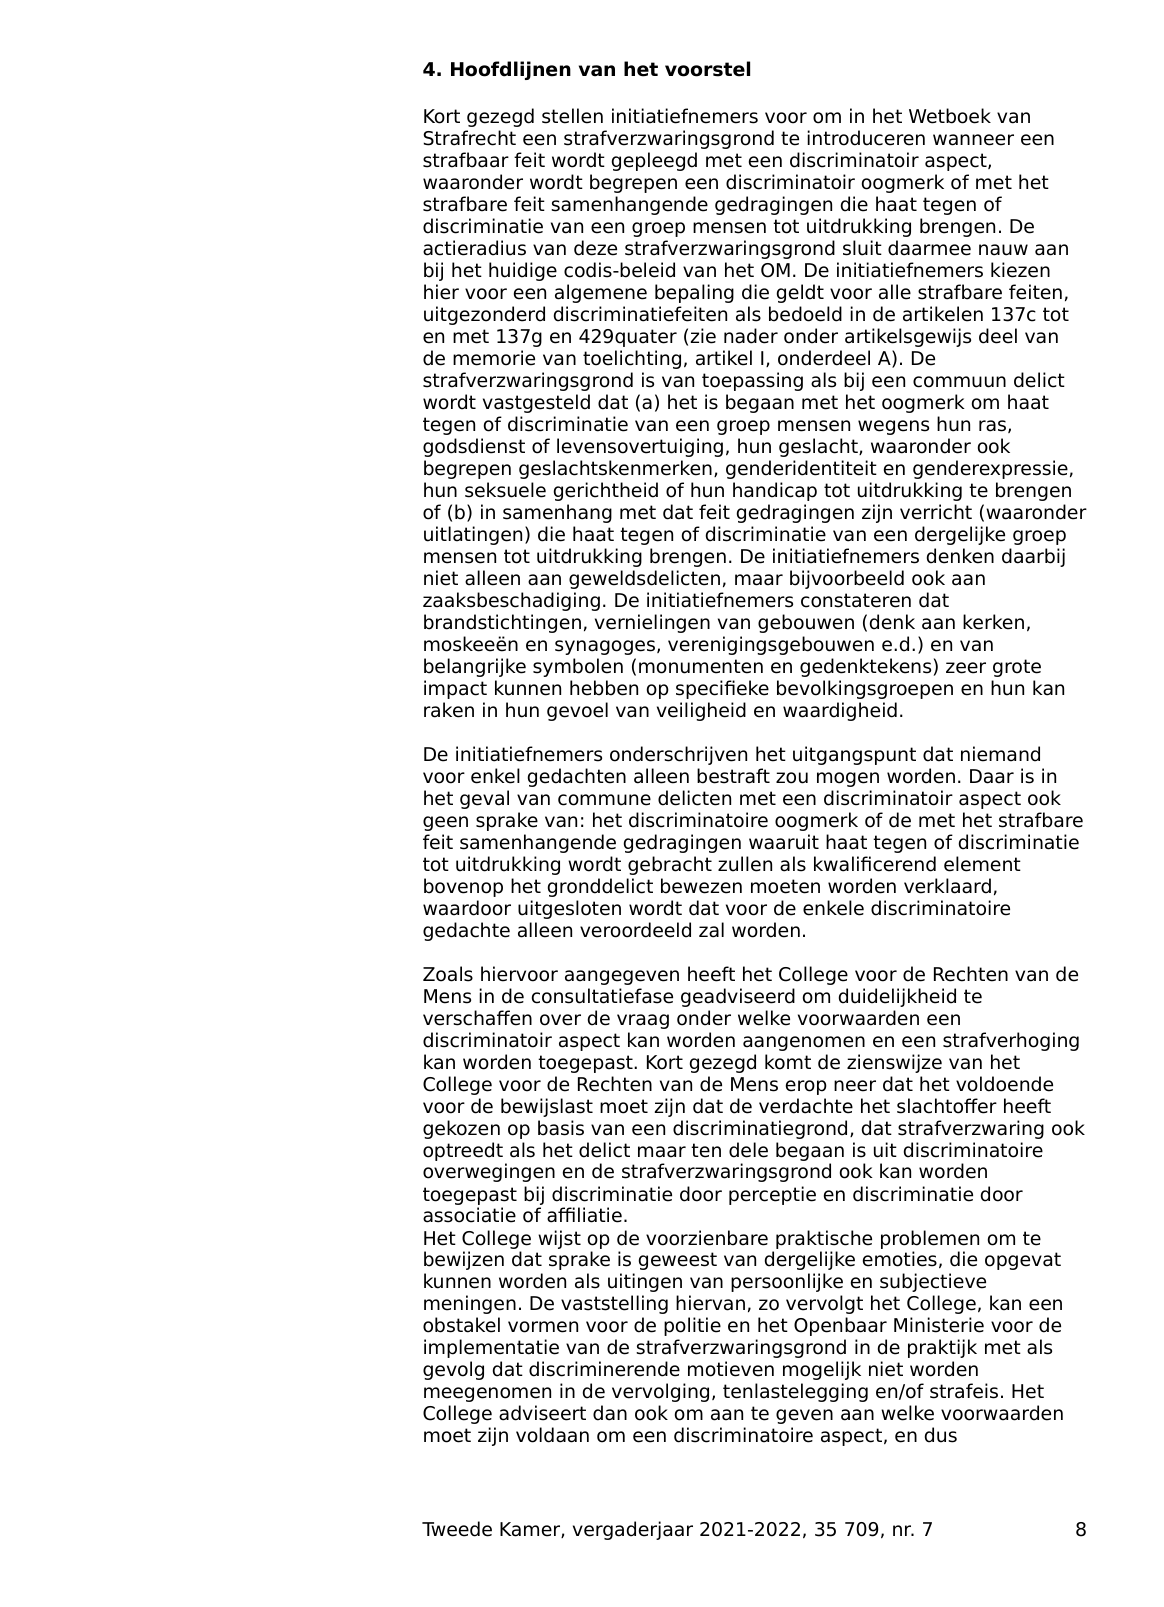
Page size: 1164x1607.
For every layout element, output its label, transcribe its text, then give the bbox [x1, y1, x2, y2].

text Zoals hiervoor aangegeven heeft het College voor de Rechten van de Mens in de consultatiefase geadviseerd om duidelijkheid te verschaffen over de vraag onder welke voorwaarden een discriminatoir aspect kan worden aangenomen en een strafverhoging kan worden toegepast. Kort gezegd komt de zienswijze van het College voor de Rechten van de Mens erop neer dat het voldoende voor de bewijslast moet zijn dat de verdachte het slachtoffer heeft gekozen op basis van een discriminatiegrond, dat strafverzwaring ook optreedt als het delict maar ten dele begaan is uit discriminatoire overwegingen en de strafverzwaringsgrond ook kan worden toegepast bij discriminatie door perceptie en discriminatie door associatie of affiliatie. [422, 964, 1087, 1227]
text Het College wijst op de voorzienbare praktische problemen om te bewijzen dat sprake is geweest van dergelijke emoties, die opgevat kunnen worden als uitingen van persoonlijke en subjectieve meningen. De vaststelling hiervan, zo vervolgt het College, kan een obstakel vormen voor de politie en het Openbaar Ministerie voor de implementatie van de strafverzwaringsgrond in de praktijk met als gevolg dat discriminerende motieven mogelijk niet worden meegenomen in de vervolging, tenlastelegging en/of strafeis. Het College adviseert dan ook om aan te geven aan welke voorwaarden moet zijn voldaan om een discriminatoire aspect, en dus [422, 1227, 1087, 1447]
subtitle 4. Hoofdlijnen van het voorstel [422, 59, 1087, 81]
text Kort gezegd stellen initiatiefnemers voor om in het Wetboek van Strafrecht een strafverzwaringsgrond te introduceren wanneer een strafbaar feit wordt gepleegd met een discriminatoir aspect, waaronder wordt begrepen een discriminatoir oogmerk of met het strafbare feit samenhangende gedragingen die haat tegen of discriminatie van een groep mensen tot uitdrukking brengen. De actieradius van deze strafverzwaringsgrond sluit daarmee nauw aan bij het huidige codis-beleid van het OM. De initiatiefnemers kiezen hier voor een algemene bepaling die geldt voor alle strafbare feiten, uitgezonderd discriminatiefeiten als bedoeld in de artikelen 137c tot en met 137g en 429quater (zie nader onder artikelsgewijs deel van de memorie van toelichting, artikel I, onderdeel A). De strafverzwaringsgrond is van toepassing als bij een commuun delict wordt vastgesteld dat (a) het is begaan met het oogmerk om haat tegen of discriminatie van een groep mensen wegens hun ras, godsdienst of levensovertuiging, hun geslacht, waaronder ook begrepen geslachtskenmerken, genderidentiteit en genderexpressie, hun seksuele gerichtheid of hun handicap tot uitdrukking te brengen of (b) in samenhang met dat feit gedragingen zijn verricht (waaronder uitlatingen) die haat tegen of discriminatie van een dergelijke groep mensen tot uitdrukking brengen. De initiatiefnemers denken daarbij niet alleen aan geweldsdelicten, maar bijvoorbeeld ook aan zaaksbeschadiging. De initiatiefnemers constateren dat brandstichtingen, vernielingen van gebouwen (denk aan kerken, moskeeën en synagoges, verenigingsgebouwen e.d.) en van belangrijke symbolen (monumenten en gedenktekens) zeer grote impact kunnen hebben op specifieke bevolkingsgroepen en hun kan raken in hun gevoel van veiligheid en waardigheid. [422, 106, 1087, 721]
text De initiatiefnemers onderschrijven het uitgangspunt dat niemand voor enkel gedachten alleen bestraft zou mogen worden. Daar is in het geval van commune delicten met een discriminatoir aspect ook geen sprake van: het discriminatoire oogmerk of de met het strafbare feit samenhangende gedragingen waaruit haat tegen of discriminatie tot uitdrukking wordt gebracht zullen als kwalificerend element bovenop het gronddelict bewezen moeten worden verklaard, waardoor uitgesloten wordt dat voor de enkele discriminatoire gedachte alleen veroordeeld zal worden. [422, 744, 1087, 941]
